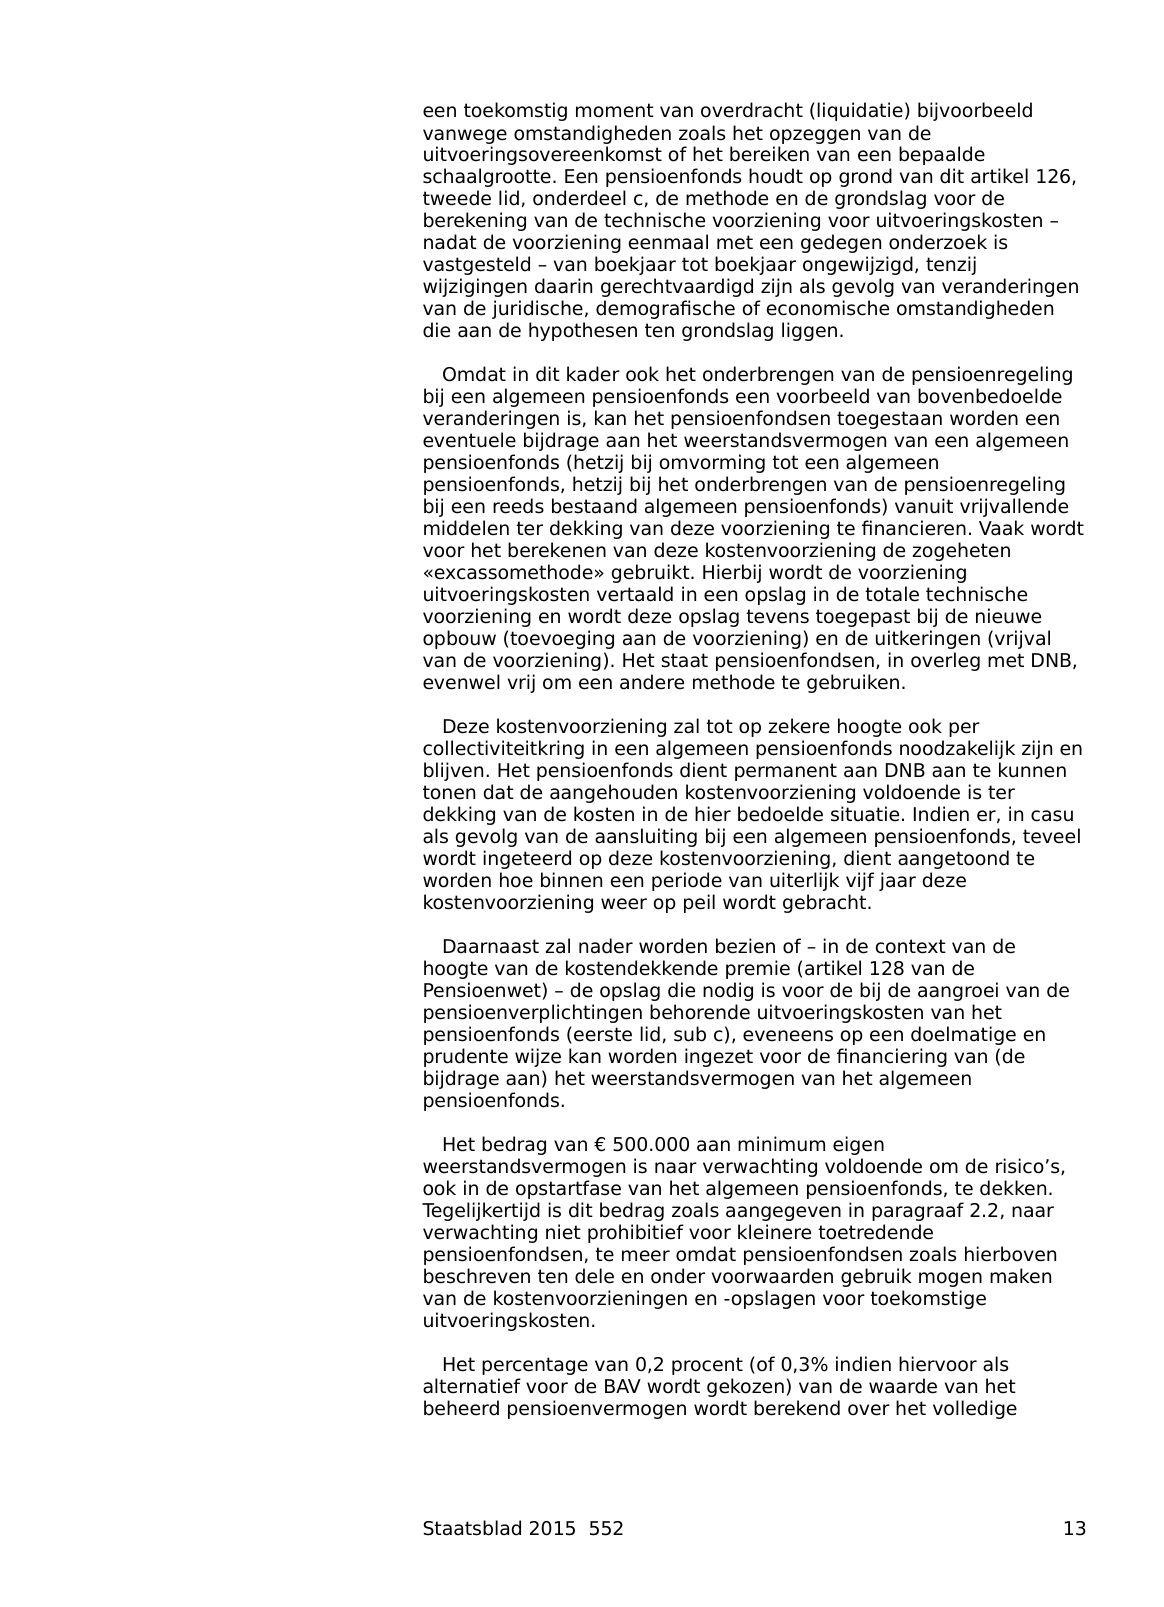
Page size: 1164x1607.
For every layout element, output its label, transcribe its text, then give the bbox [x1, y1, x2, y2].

text Het bedrag van € 500.000 aan minimum eigen weerstandsvermogen is naar verwachting voldoende om de risico’s, ook in de opstartfase van het algemeen pensioenfonds, te dekken. Tegelijkertijd is dit bedrag zoals aangegeven in paragraaf 2.2, naar verwachting niet prohibitief voor kleinere toetredende pensioenfondsen, te meer omdat pensioenfondsen zoals hierboven beschreven ten dele en onder voorwaarden gebruik mogen maken van de kostenvoorzieningen en -opslagen voor toekomstige uitvoeringskosten. [422, 1134, 1087, 1332]
text Het percentage van 0,2 procent (of 0,3% indien hiervoor als alternatief voor de BAV wordt gekozen) van de waarde van het beheerd pensioenvermogen wordt berekend over het volledige [422, 1354, 1087, 1420]
text Deze kostenvoorziening zal tot op zekere hoogte ook per collectiviteitkring in een algemeen pensioenfonds noodzakelijk zijn en blijven. Het pensioenfonds dient permanent aan DNB aan te kunnen tonen dat de aangehouden kostenvoorziening voldoende is ter dekking van de kosten in de hier bedoelde situatie. Indien er, in casu als gevolg van de aansluiting bij een algemeen pensioenfonds, teveel wordt ingeteerd op deze kostenvoorziening, dient aangetoond te worden hoe binnen een periode van uiterlijk vijf jaar deze kostenvoorziening weer op peil wordt gebracht. [422, 716, 1087, 914]
text Omdat in dit kader ook het onderbrengen van de pensioenregeling bij een algemeen pensioenfonds een voorbeeld van bovenbedoelde veranderingen is, kan het pensioenfondsen toegestaan worden een eventuele bijdrage aan het weerstandsvermogen van een algemeen pensioenfonds (hetzij bij omvorming tot een algemeen pensioenfonds, hetzij bij het onderbrengen van de pensioenregeling bij een reeds bestaand algemeen pensioenfonds) vanuit vrijvallende middelen ter dekking van deze voorziening te financieren. Vaak wordt voor het berekenen van deze kostenvoorziening de zogeheten «excassomethode» gebruikt. Hierbij wordt de voorziening uitvoeringskosten vertaald in een opslag in de totale technische voorziening en wordt deze opslag tevens toegepast bij de nieuwe opbouw (toevoeging aan de voorziening) en de uitkeringen (vrijval van de voorziening). Het staat pensioenfondsen, in overleg met DNB, evenwel vrij om een andere methode te gebruiken. [422, 364, 1087, 694]
text een toekomstig moment van overdracht (liquidatie) bijvoorbeeld vanwege omstandigheden zoals het opzeggen van de uitvoeringsovereenkomst of het bereiken van een bepaalde schaalgrootte. Een pensioenfonds houdt op grond van dit artikel 126, tweede lid, onderdeel c, de methode en de grondslag voor de berekening van de technische voorziening voor uitvoeringskosten – nadat de voorziening eenmaal met een gedegen onderzoek is vastgesteld – van boekjaar tot boekjaar ongewijzigd, tenzij wijzigingen daarin gerechtvaardigd zijn als gevolg van veranderingen van de juridische, demografische of economische omstandigheden die aan de hypothesen ten grondslag liggen. [422, 100, 1087, 342]
text Daarnaast zal nader worden bezien of – in de context van de hoogte van de kostendekkende premie (artikel 128 van de Pensioenwet) – de opslag die nodig is voor de bij de aangroei van de pensioenverplichtingen behorende uitvoeringskosten van het pensioenfonds (eerste lid, sub c), eveneens op een doelmatige en prudente wijze kan worden ingezet voor de financiering van (de bijdrage aan) het weerstandsvermogen van het algemeen pensioenfonds. [422, 936, 1087, 1112]
